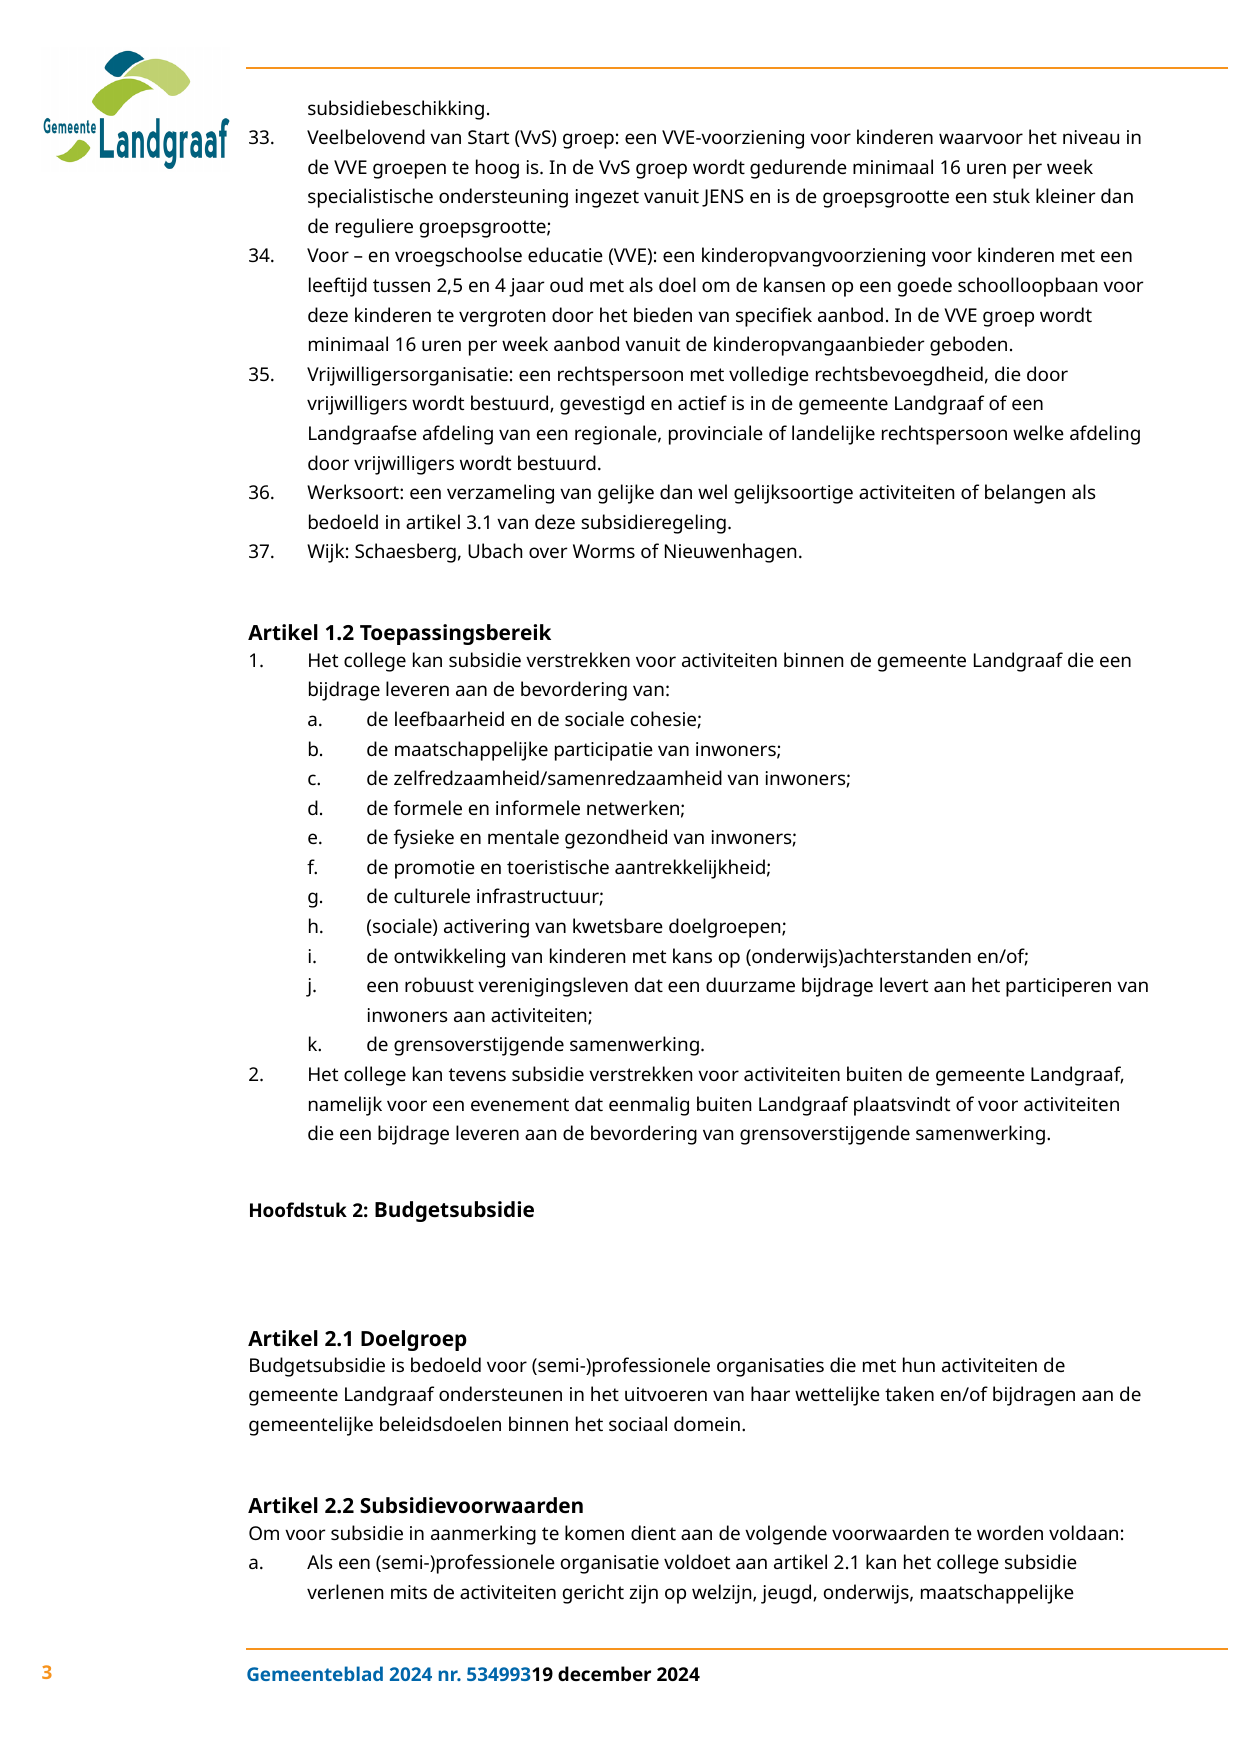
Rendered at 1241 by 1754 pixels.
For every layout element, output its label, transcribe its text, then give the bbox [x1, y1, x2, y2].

text Artikel 1.2 Toepassingsbereik [248, 618, 1152, 647]
list de zelfredzaamheid/samenredzaamheid van inwoners; [307, 765, 1152, 791]
list de fysieke en mentale gezondheid van inwoners; [307, 824, 1152, 850]
list de grensoverstijgende samenwerking. [307, 1032, 1152, 1057]
list Vrijwilligersorganisatie: een rechtspersoon met volledige rechtsbevoegdheid, die door vrijwilligers wordt bestuurd, gevestigd en actief is in de gemeente Landgraaf of een Landgraafse afdeling van een regionale, provinciale of landelijke rechtspersoon welke afdeling door vrijwilligers wordt bestuurd. [248, 361, 1152, 476]
list de formele en informele netwerken; [307, 795, 1152, 821]
text Om voor subsidie in aanmerking te komen dient aan de volgende voorwaarden te worden voldaan: [248, 1520, 1152, 1545]
text Hoofdstuk 2: Budgetsubsidie [248, 1196, 1152, 1224]
text Artikel 2.2 Subsidievoorwaarden [248, 1491, 1152, 1520]
picture [41, 47, 231, 172]
list de ontwikkeling van kinderen met kans op (onderwijs)achterstanden en/of; [307, 943, 1152, 968]
list de leefbaarheid en de sociale cohesie; [307, 706, 1152, 732]
list Werksoort: een verzameling van gelijke dan wel gelijksoortige activiteiten of belangen als bedoeld in artikel 3.1 van deze subsidieregeling. [248, 479, 1152, 535]
list (sociale) activering van kwetsbare doelgroepen; [307, 913, 1152, 939]
list de promotie en toeristische aantrekkelijkheid; [307, 854, 1152, 880]
list de maatschappelijke participatie van inwoners; [307, 736, 1152, 761]
text Budgetsubsidie is bedoeld voor (semi-)professionele organisaties die met hun activiteiten de gemeente Landgraaf ondersteunen in het uitvoeren van haar wettelijke taken en/of bijdragen aan de gemeentelijke beleidsdoelen binnen het sociaal domein. [248, 1352, 1152, 1437]
list subsidiebeschikking. [248, 95, 1152, 121]
list Wijk: Schaesberg, Ubach over Worms of Nieuwenhagen. [248, 538, 1152, 564]
list Het college kan subsidie verstrekken voor activiteiten binnen de gemeente Landgraaf die een bijdrage leveren aan de bevordering van: [248, 647, 1152, 702]
text Artikel 2.1 Doelgroep [248, 1324, 1152, 1352]
list de culturele infrastructuur; [307, 884, 1152, 909]
list Als een (semi-)professionele organisatie voldoet aan artikel 2.1 kan het college subsidie verlenen mits de activiteiten gericht zijn op welzijn, jeugd, onderwijs, maatschappelijke [248, 1549, 1152, 1604]
list Voor – en vroegschoolse educatie (VVE): een kinderopvangvoorziening voor kinderen met een leeftijd tussen 2,5 en 4 jaar oud met als doel om de kansen op een goede schoolloopbaan voor deze kinderen te vergroten door het bieden van specifiek aanbod. In de VVE groep wordt minimaal 16 uren per week aanbod vanuit de kinderopvangaanbieder geboden. [248, 243, 1152, 357]
list Het college kan tevens subsidie verstrekken voor activiteiten buiten de gemeente Landgraaf, namelijk voor een evenement dat eenmalig buiten Landgraaf plaatsvindt of voor activiteiten die een bijdrage leveren aan de bevordering van grensoverstijgende samenwerking. [248, 1061, 1152, 1146]
list Veelbelovend van Start (VvS) groep: een VVE-voorziening voor kinderen waarvoor het niveau in de VVE groepen te hoog is. In de VvS groep wordt gedurende minimaal 16 uren per week specialistische ondersteuning ingezet vanuit JENS en is de groepsgrootte een stuk kleiner dan de reguliere groepsgrootte; [248, 124, 1152, 239]
list een robuust verenigingsleven dat een duurzame bijdrage levert aan het participeren van inwoners aan activiteiten; [307, 972, 1152, 1028]
